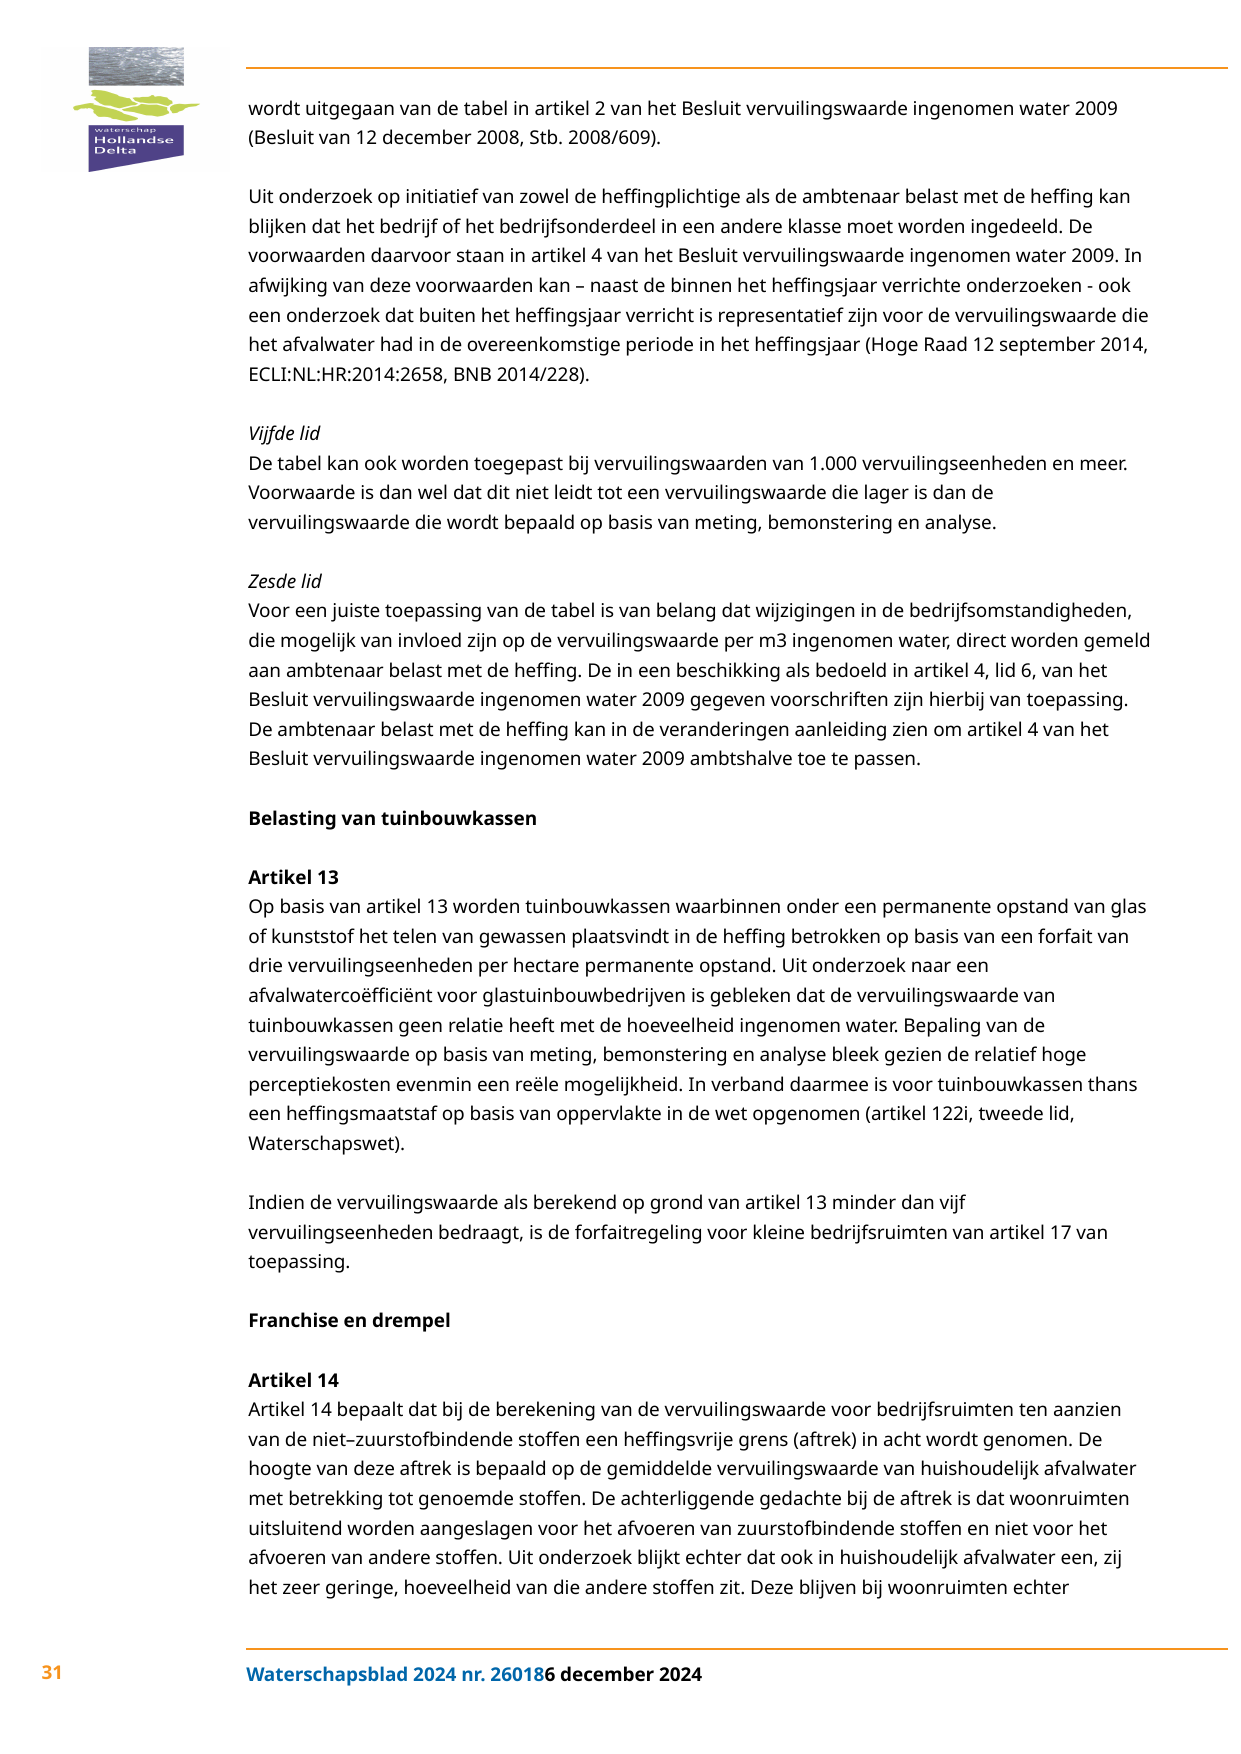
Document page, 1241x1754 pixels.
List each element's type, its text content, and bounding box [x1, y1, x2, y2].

text Voor een juiste toepassing van de tabel is van belang dat wijzigingen in de bedrijfsomstandigheden, die mogelijk van invloed zijn op de vervuilingswaarde per m3 ingenomen water, direct worden gemeld aan ambtenaar belast met de heffing. De in een beschikking als bedoeld in artikel 4, lid 6, van het Besluit vervuilingswaarde ingenomen water 2009 gegeven voorschriften zijn hierbij van toepassing. De ambtenaar belast met de heffing kan in de veranderingen aanleiding zien om artikel 4 van het Besluit vervuilingswaarde ingenomen water 2009 ambtshalve toe te passen. [248, 598, 1152, 771]
text Indien de vervuilingswaarde als berekend op grond van artikel 13 minder dan vijf vervuilingseenheden bedraagt, is de forfaitregeling voor kleine bedrijfsruimten van artikel 17 van toepassing. [248, 1189, 1152, 1274]
picture [41, 47, 231, 172]
text Op basis van artikel 13 worden tuinbouwkassen waarbinnen onder een permanente opstand van glas of kunststof het telen van gewassen plaatsvindt in de heffing betrokken op basis van een forfait van drie vervuilingseenheden per hectare permanente opstand. Uit onderzoek naar een afvalwatercoëfficiënt voor glastuinbouwbedrijven is gebleken dat de vervuilingswaarde van tuinbouwkassen geen relatie heeft met de hoeveelheid ingenomen water. Bepaling van de vervuilingswaarde op basis van meting, bemonstering en analyse bleek gezien de relatief hoge perceptiekosten evenmin een reële mogelijkheid. In verband daarmee is voor tuinbouwkassen thans een heffingsmaatstaf op basis van oppervlakte in de wet opgenomen (artikel 122i, tweede lid, Waterschapswet). [248, 893, 1152, 1156]
text Belasting van tuinbouwkassen [248, 805, 1152, 831]
text Artikel 13 [248, 864, 1152, 890]
text De tabel kan ook worden toegepast bij vervuilingswaarden van 1.000 vervuilingseenheden en meer. Voorwaarde is dan wel dat dit niet leidt tot een vervuilingswaarde die lager is dan de vervuilingswaarde die wordt bepaald op basis van meting, bemonstering en analyse. [248, 450, 1152, 535]
text Artikel 14 bepaalt dat bij de berekening van de vervuilingswaarde voor bedrijfsruimten ten aanzien van de niet–zuurstofbindende stoffen een heffingsvrije grens (aftrek) in acht wordt genomen. De hoogte van deze aftrek is bepaald op de gemiddelde vervuilingswaarde van huishoudelijk afvalwater met betrekking tot genoemde stoffen. De achterliggende gedachte bij de aftrek is dat woonruimten uitsluitend worden aangeslagen voor het afvoeren van zuurstofbindende stoffen en niet voor het afvoeren van andere stoffen. Uit onderzoek blijkt echter dat ook in huishoudelijk afvalwater een, zij het zeer geringe, hoeveelheid van die andere stoffen zit. Deze blijven bij woonruimten echter [248, 1396, 1152, 1600]
text Vijfde lid [248, 420, 1152, 446]
text Zesde lid [248, 568, 1152, 594]
text Franchise en drempel [248, 1308, 1152, 1333]
text wordt uitgegaan van de tabel in artikel 2 van het Besluit vervuilingswaarde ingenomen water 2009 (Besluit van 12 december 2008, Stb. 2008/609). [248, 95, 1152, 150]
text Uit onderzoek op initiatief van zowel de heffingplichtige als de ambtenaar belast met de heffing kan blijken dat het bedrijf of het bedrijfsonderdeel in een andere klasse moet worden ingedeeld. De voorwaarden daarvoor staan in artikel 4 van het Besluit vervuilingswaarde ingenomen water 2009. In afwijking van deze voorwaarden kan – naast de binnen het heffingsjaar verrichte onderzoeken - ook een onderzoek dat buiten het heffingsjaar verricht is representatief zijn voor de vervuilingswaarde die het afvalwater had in de overeenkomstige periode in het heffingsjaar (Hoge Raad 12 september 2014, ECLI:NL:HR:2014:2658, BNB 2014/228). [248, 183, 1152, 387]
text Artikel 14 [248, 1367, 1152, 1393]
